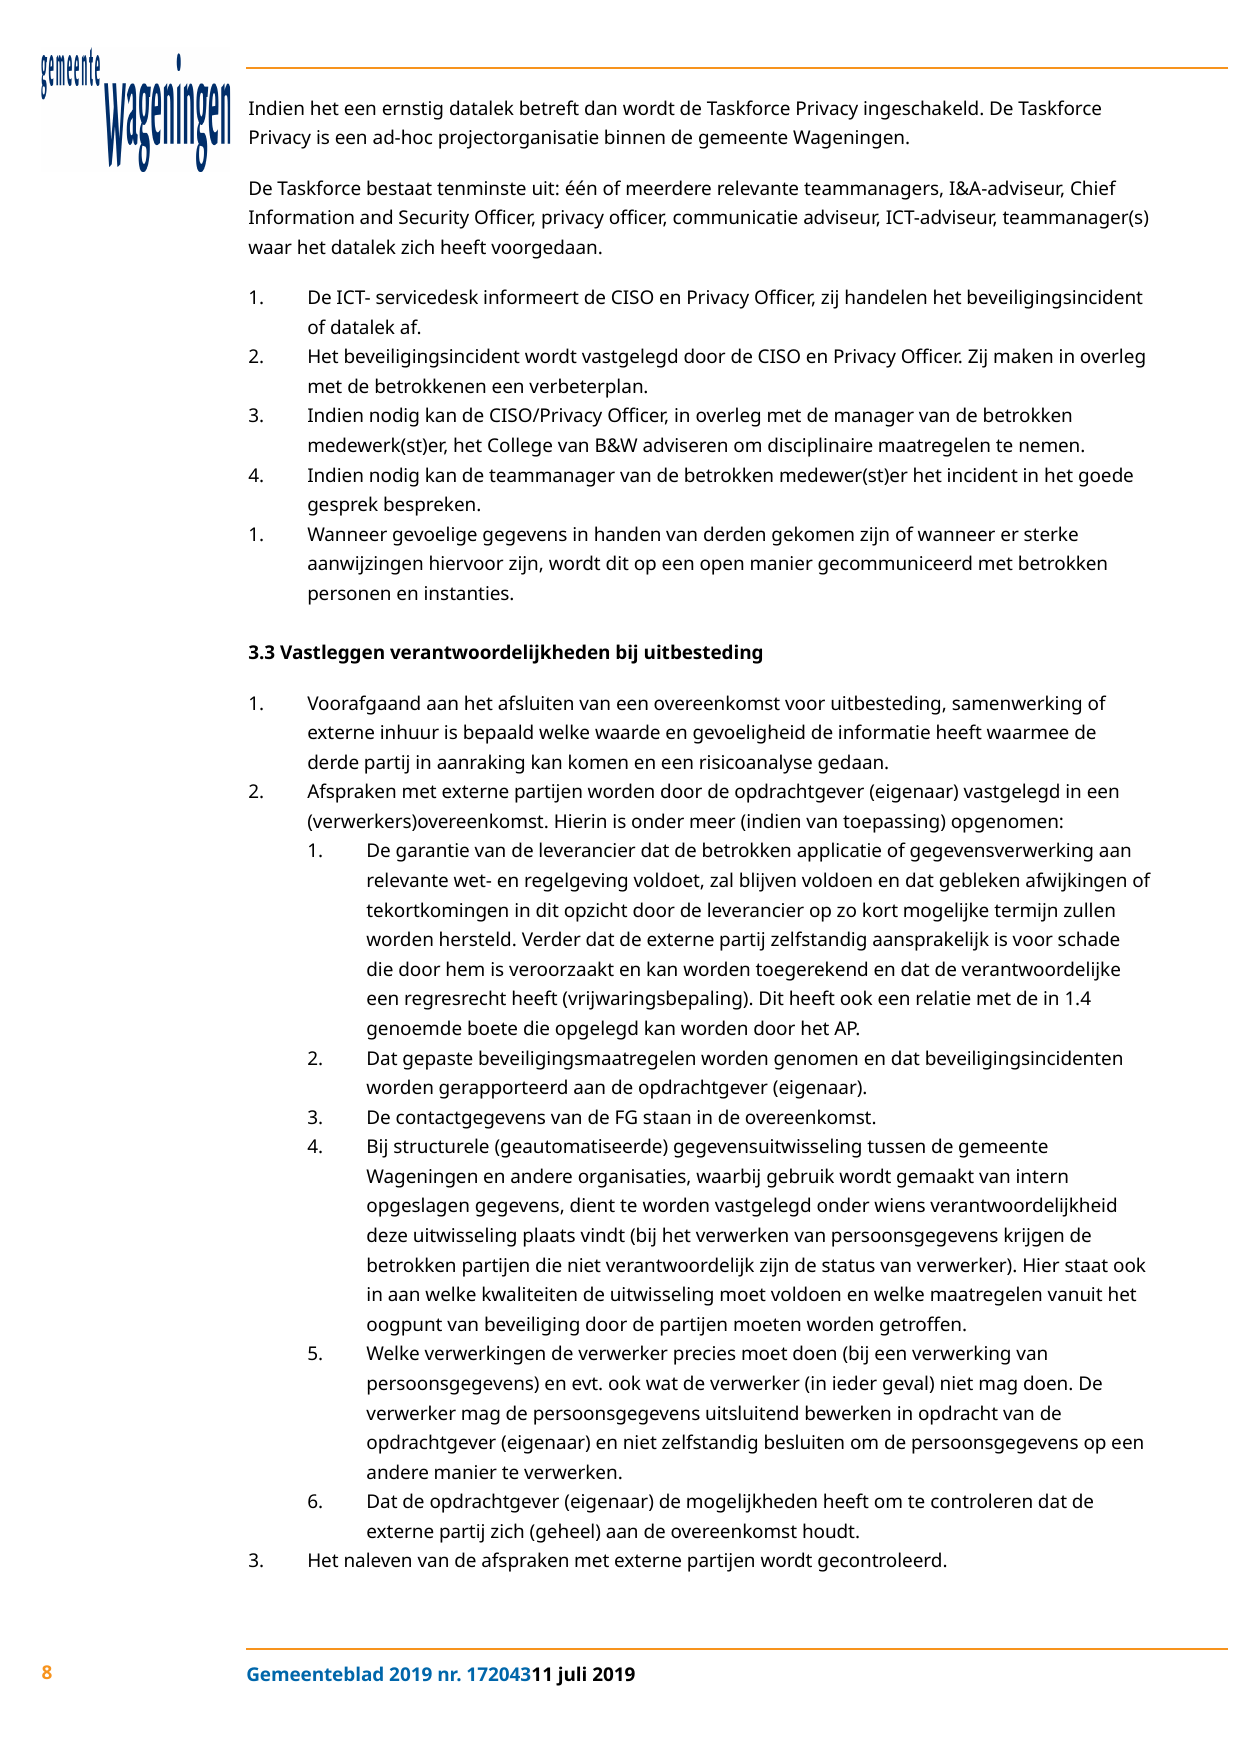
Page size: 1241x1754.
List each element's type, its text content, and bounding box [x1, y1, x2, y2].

list Welke verwerkingen de verwerker precies moet doen (bij een verwerking van persoonsgegevens) en evt. ook wat de verwerker (in ieder geval) niet mag doen. De verwerker mag de persoonsgegevens uitsluitend bewerken in opdracht van de opdrachtgever (eigenaar) en niet zelfstandig besluiten om de persoonsgegevens op een andere manier te verwerken. [307, 1341, 1152, 1485]
text Indien het een ernstig datalek betreft dan wordt de Taskforce Privacy ingeschakeld. De Taskforce Privacy is een ad-hoc projectorganisatie binnen de gemeente Wageningen. [248, 95, 1152, 150]
list Wanneer gevoelige gegevens in handen van derden gekomen zijn of wanneer er sterke aanwijzingen hiervoor zijn, wordt dit op een open manier gecommuniceerd met betrokken personen en instanties. [248, 521, 1152, 606]
list Indien nodig kan de teammanager van de betrokken medewer(st)er het incident in het goede gesprek bespreken. [248, 462, 1152, 517]
text 3.3 Vastleggen verantwoordelijkheden bij uitbesteding [248, 639, 1152, 665]
list De contactgegevens van de FG staan in de overeenkomst. [307, 1104, 1152, 1130]
list Voorafgaand aan het afsluiten van een overeenkomst voor uitbesteding, samenwerking of externe inhuur is bepaald welke waarde en gevoeligheid de informatie heeft waarmee de derde partij in aanraking kan komen en een risicoanalyse gedaan. [248, 690, 1152, 775]
list Dat gepaste beveiligingsmaatregelen worden genomen en dat beveiligingsincidenten worden gerapporteerd aan de opdrachtgever (eigenaar). [307, 1045, 1152, 1100]
list Bij structurele (geautomatiseerde) gegevensuitwisseling tussen de gemeente Wageningen en andere organisaties, waarbij gebruik wordt gemaakt van intern opgeslagen gegevens, dient te worden vastgelegd onder wiens verantwoordelijkheid deze uitwisseling plaats vindt (bij het verwerken van persoonsgegevens krijgen de betrokken partijen die niet verantwoordelijk zijn de status van verwerker). Hier staat ook in aan welke kwaliteiten de uitwisseling moet voldoen en welke maatregelen vanuit het oogpunt van beveiliging door de partijen moeten worden getroffen. [307, 1133, 1152, 1337]
list De ICT- servicedesk informeert de CISO en Privacy Officer, zij handelen het beveiligingsincident of datalek af. [248, 284, 1152, 340]
list De garantie van de leverancier dat de betrokken applicatie of gegevensverwerking aan relevante wet- en regelgeving voldoet, zal blijven voldoen en dat gebleken afwijkingen of tekortkomingen in dit opzicht door de leverancier op zo kort mogelijke termijn zullen worden hersteld. Verder dat de externe partij zelfstandig aansprakelijk is voor schade die door hem is veroorzaakt en kan worden toegerekend en dat de verantwoordelijke een regresrecht heeft (vrijwaringsbepaling). Dit heeft ook een relatie met de in 1.4 genoemde boete die opgelegd kan worden door het AP. [307, 838, 1152, 1041]
list Het naleven van de afspraken met externe partijen wordt gecontroleerd. [248, 1548, 1152, 1573]
list Het beveiligingsincident wordt vastgelegd door de CISO en Privacy Officer. Zij maken in overleg met de betrokkenen een verbeterplan. [248, 343, 1152, 399]
list Indien nodig kan de CISO/Privacy Officer, in overleg met de manager van de betrokken medewerk(st)er, het College van B&W adviseren om disciplinaire maatregelen te nemen. [248, 403, 1152, 458]
list Dat de opdrachtgever (eigenaar) de mogelijkheden heeft om te controleren dat de externe partij zich (geheel) aan de overeenkomst houdt. [307, 1488, 1152, 1544]
text De Taskforce bestaat tenminste uit: één of meerdere relevante teammanagers, I&A-adviseur, Chief Information and Security Officer, privacy officer, communicatie adviseur, ICT-adviseur, teammanager(s) waar het datalek zich heeft voorgedaan. [248, 175, 1152, 260]
picture [41, 47, 231, 172]
list Afspraken met externe partijen worden door de opdrachtgever (eigenaar) vastgelegd in een (verwerkers)overeenkomst. Hierin is onder meer (indien van toepassing) opgenomen: [248, 778, 1152, 834]
